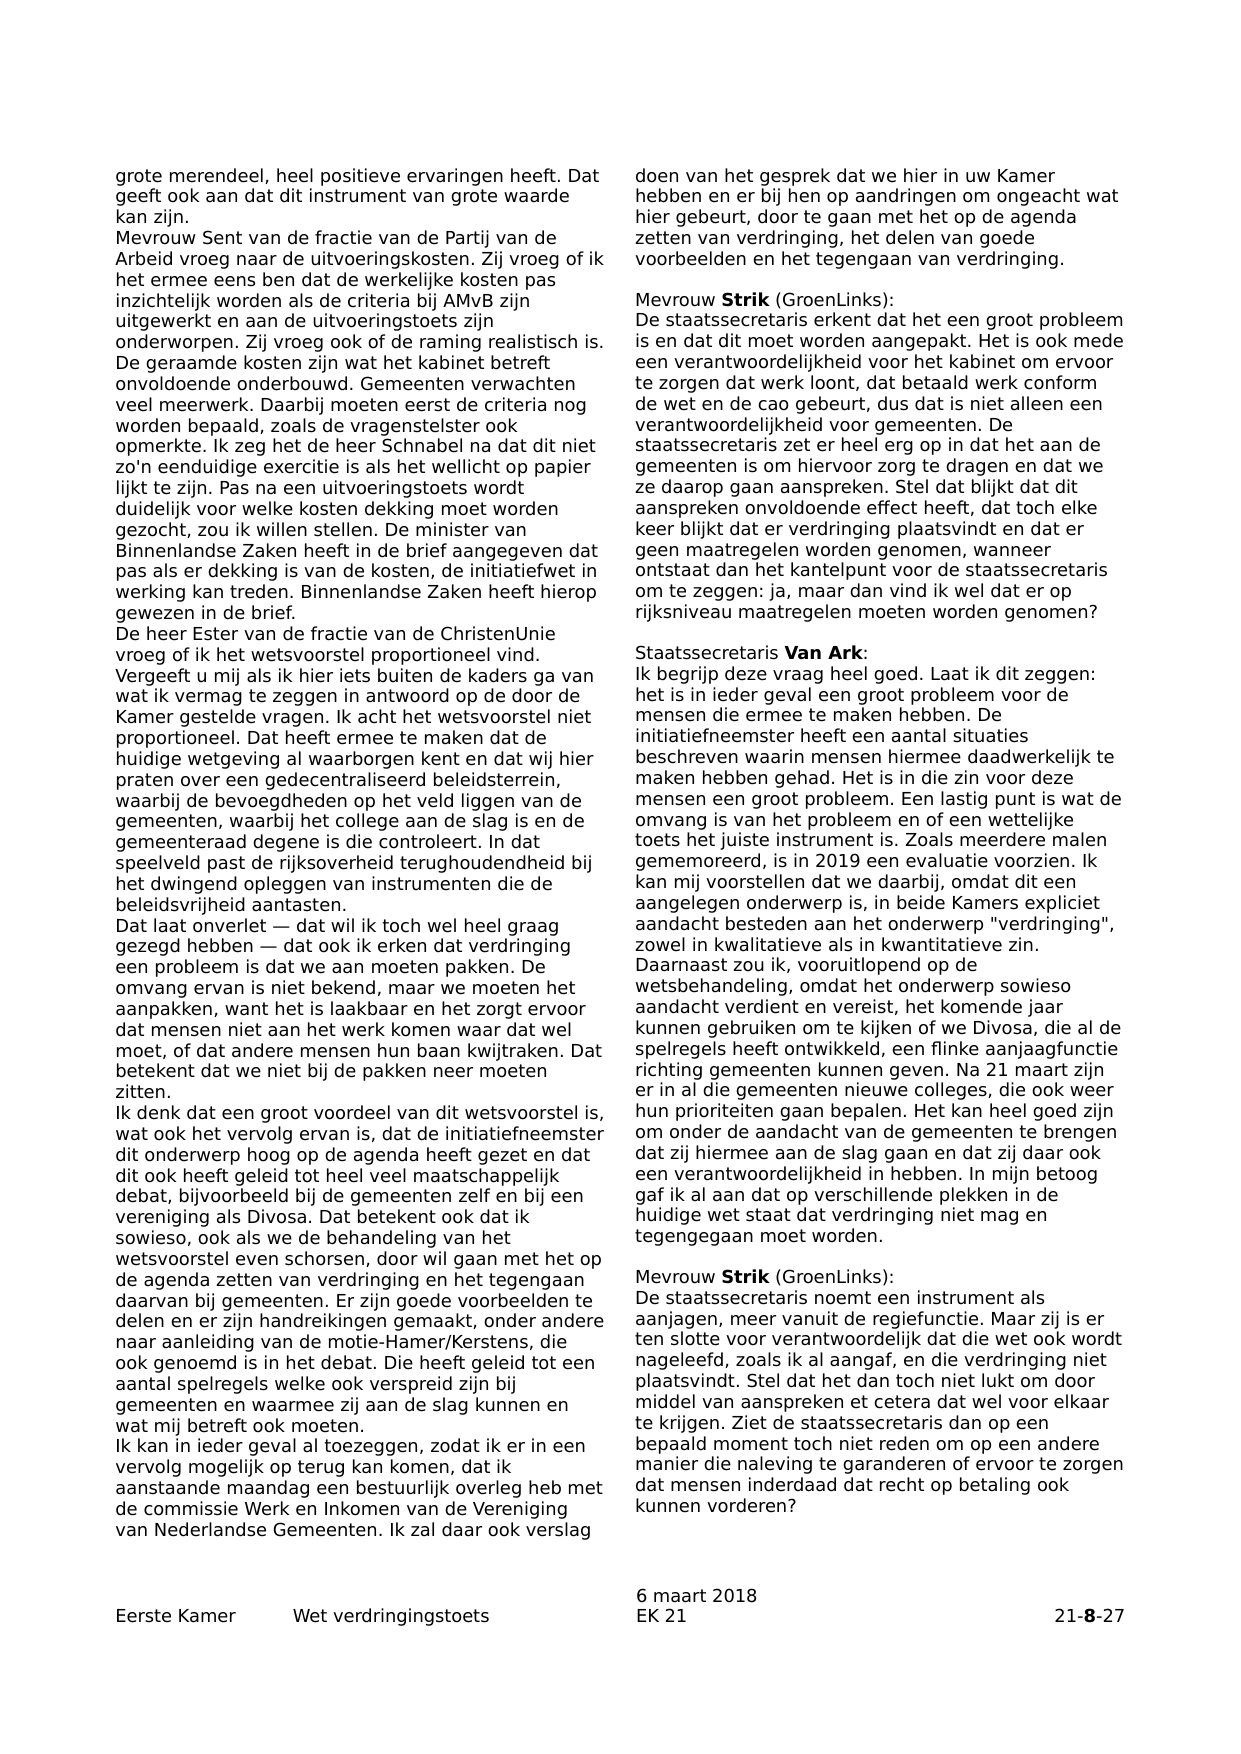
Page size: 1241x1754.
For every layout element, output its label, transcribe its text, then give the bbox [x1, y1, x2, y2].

text De staatssecretaris noemt een instrument als aanjagen, meer vanuit de regiefunctie. Maar zij is er ten slotte voor verantwoordelijk dat die wet ook wordt nageleefd, zoals ik al aangaf, en die verdringing niet plaatsvindt. Stel dat het dan toch niet lukt om door middel van aanspreken et cetera dat wel voor elkaar te krijgen. Ziet de staatssecretaris dan op een bepaald moment toch niet reden om op een andere manier die naleving te garanderen of ervoor te zorgen dat mensen inderdaad dat recht op betaling ook kunnen vorderen? [635, 1287, 1125, 1517]
text Mevrouw Sent van de fractie van de Partij van de Arbeid vroeg naar de uitvoeringskosten. Zij vroeg of ik het ermee eens ben dat de werkelijke kosten pas inzichtelijk worden als de criteria bij AMvB zijn uitgewerkt en aan de uitvoeringstoets zijn onderworpen. Zij vroeg ook of de raming realistisch is. De geraamde kosten zijn wat het kabinet betreft onvoldoende onderbouwd. Gemeenten verwachten veel meerwerk. Daarbij moeten eerst de criteria nog worden bepaald, zoals de vragenstelster ook opmerkte. Ik zeg het de heer Schnabel na dat dit niet zo'n eenduidige exercitie is als het wellicht op papier lijkt te zijn. Pas na een uitvoeringstoets wordt duidelijk voor welke kosten dekking moet worden gezocht, zou ik willen stellen. De minister van Binnenlandse Zaken heeft in de brief aangegeven dat pas als er dekking is van de kosten, de initiatiefwet in werking kan treden. Binnenlandse Zaken heeft hierop gewezen in de brief. [115, 228, 605, 624]
text Ik denk dat een groot voordeel van dit wetsvoorstel is, wat ook het vervolg ervan is, dat de initiatiefneemster dit onderwerp hoog op de agenda heeft gezet en dat dit ook heeft geleid tot heel veel maatschappelijk debat, bijvoorbeeld bij de gemeenten zelf en bij een vereniging als Divosa. Dat betekent ook dat ik sowieso, ook als we de behandeling van het wetsvoorstel even schorsen, door wil gaan met het op de agenda zetten van verdringing en het tegengaan daarvan bij gemeenten. Er zijn goede voorbeelden te delen en er zijn handreikingen gemaakt, onder andere naar aanleiding van de motie-Hamer/Kerstens, die ook genoemd is in het debat. Die heeft geleid tot een aantal spelregels welke ook verspreid zijn bij gemeenten en waarmee zij aan de slag kunnen en wat mij betreft ook moeten. [115, 1103, 605, 1436]
text Daarnaast zou ik, vooruitlopend op de wetsbehandeling, omdat het onderwerp sowieso aandacht verdient en vereist, het komende jaar kunnen gebruiken om te kijken of we Divosa, die al de spelregels heeft ontwikkeld, een flinke aanjaagfunctie richting gemeenten kunnen geven. Na 21 maart zijn er in al die gemeenten nieuwe colleges, die ook weer hun prioriteiten gaan bepalen. Het kan heel goed zijn om onder de aandacht van de gemeenten te brengen dat zij hiermee aan de slag gaan en dat zij daar ook een verantwoordelijkheid in hebben. In mijn betoog gaf ik al aan dat op verschillende plekken in de huidige wet staat dat verdringing niet mag en tegengegaan moet worden. [635, 955, 1125, 1247]
text grote merendeel, heel positieve ervaringen heeft. Dat geeft ook aan dat dit instrument van grote waarde kan zijn. [115, 165, 605, 228]
text Mevrouw Strik (GroenLinks): [635, 289, 1125, 310]
text Dat laat onverlet — dat wil ik toch wel heel graag gezegd hebben — dat ook ik erken dat verdringing een probleem is dat we aan moeten pakken. De omvang ervan is niet bekend, maar we moeten het aanpakken, want het is laakbaar en het zorgt ervoor dat mensen niet aan het werk komen waar dat wel moet, of dat andere mensen hun baan kwijtraken. Dat betekent dat we niet bij de pakken neer moeten zitten. [115, 915, 605, 1103]
text De staatssecretaris erkent dat het een groot probleem is en dat dit moet worden aangepakt. Het is ook mede een verantwoordelijkheid voor het kabinet om ervoor te zorgen dat werk loont, dat betaald werk conform de wet en de cao gebeurt, dus dat is niet alleen een verantwoordelijkheid voor gemeenten. De staatssecretaris zet er heel erg op in dat het aan de gemeenten is om hiervoor zorg te dragen en dat we ze daarop gaan aanspreken. Stel dat blijkt dat dit aanspreken onvoldoende effect heeft, dat toch elke keer blijkt dat er verdringing plaatsvindt en dat er geen maatregelen worden genomen, wanneer ontstaat dan het kantelpunt voor de staatssecretaris om te zeggen: ja, maar dan vind ik wel dat er op rijksniveau maatregelen moeten worden genomen? [635, 310, 1125, 623]
text Ik begrijp deze vraag heel goed. Laat ik dit zeggen: het is in ieder geval een groot probleem voor de mensen die ermee te maken hebben. De initiatiefneemster heeft een aantal situaties beschreven waarin mensen hiermee daadwerkelijk te maken hebben gehad. Het is in die zin voor deze mensen een groot probleem. Een lastig punt is wat de omvang is van het probleem en of een wettelijke toets het juiste instrument is. Zoals meerdere malen gememoreerd, is in 2019 een evaluatie voorzien. Ik kan mij voorstellen dat we daarbij, omdat dit een aangelegen onderwerp is, in beide Kamers expliciet aandacht besteden aan het onderwerp "verdringing", zowel in kwalitatieve als in kwantitatieve zin. [635, 663, 1125, 955]
text Mevrouw Strik (GroenLinks): [635, 1267, 1125, 1287]
text Staatssecretaris Van Ark: [635, 643, 1125, 663]
text Ik kan in ieder geval al toezeggen, zodat ik er in een vervolg mogelijk op terug kan komen, dat ik aanstaande maandag een bestuurlijk overleg heb met de commissie Werk en Inkomen van de Vereniging van Nederlandse Gemeenten. Ik zal daar ook verslag [115, 1436, 605, 1540]
text doen van het gesprek dat we hier in uw Kamer hebben en er bij hen op aandringen om ongeacht wat hier gebeurt, door te gaan met het op de agenda zetten van verdringing, het delen van goede voorbeelden en het tegengaan van verdringing. [635, 165, 1125, 269]
text De heer Ester van de fractie van de ChristenUnie vroeg of ik het wetsvoorstel proportioneel vind. Vergeeft u mij als ik hier iets buiten de kaders ga van wat ik vermag te zeggen in antwoord op de door de Kamer gestelde vragen. Ik acht het wetsvoorstel niet proportioneel. Dat heeft ermee te maken dat de huidige wetgeving al waarborgen kent en dat wij hier praten over een gedecentraliseerd beleidsterrein, waarbij de bevoegdheden op het veld liggen van de gemeenten, waarbij het college aan de slag is en de gemeenteraad degene is die controleert. In dat speelveld past de rijksoverheid terughoudendheid bij het dwingend opleggen van instrumenten die de beleidsvrijheid aantasten. [115, 624, 605, 915]
